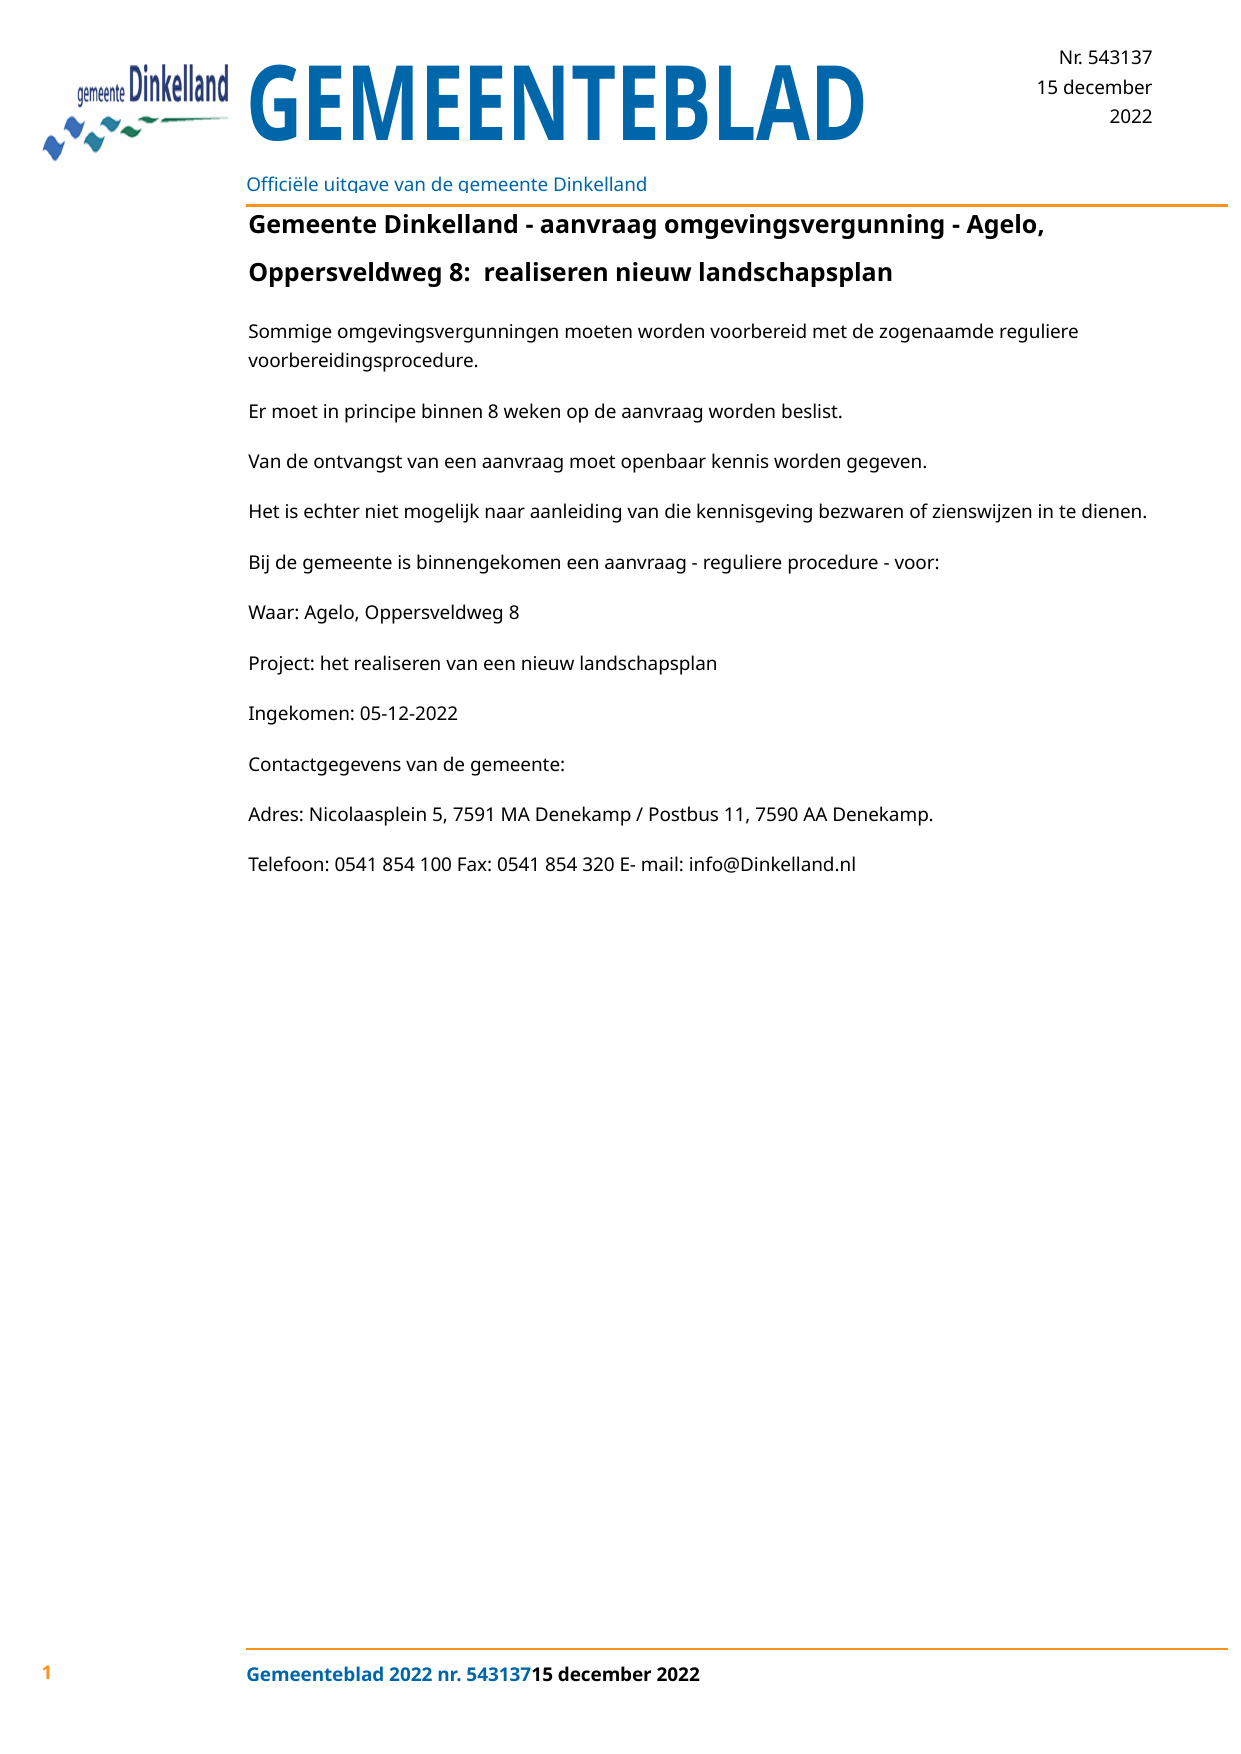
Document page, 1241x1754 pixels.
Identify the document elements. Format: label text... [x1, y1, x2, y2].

text Van de ontvangst van een aanvraag moet openbaar kennis worden gegeven. [248, 448, 1152, 474]
picture [41, 47, 231, 172]
text Adres: Nicolaasplein 5, 7591 MA Denekamp / Postbus 11, 7590 AA Denekamp. [248, 801, 1152, 827]
text Er moet in principe binnen 8 weken op de aanvraag worden beslist. [248, 398, 1152, 424]
text Project: het realiseren van een nieuw landschapsplan [248, 650, 1152, 676]
text Bij de gemeente is binnengekomen een aanvraag - reguliere procedure - voor: [248, 549, 1152, 575]
text Gemeente Dinkelland - aanvraag omgevingsvergunning - Agelo, Oppersveldweg 8: realiseren nieuw landschapsplan [248, 207, 1152, 288]
text Contactgegevens van de gemeente: [248, 751, 1152, 777]
text Het is echter niet mogelijk naar aanleiding van die kennisgeving bezwaren of zienswijzen in te dienen. [248, 499, 1152, 524]
text Waar: Agelo, Oppersveldweg 8 [248, 599, 1152, 625]
text Telefoon: 0541 854 100 Fax: 0541 854 320 E- mail: info@Dinkelland.nl [248, 852, 1152, 877]
text Sommige omgevingsvergunningen moeten worden voorbereid met de zogenaamde reguliere voorbereidingsprocedure. [248, 318, 1152, 373]
text Ingekomen: 05-12-2022 [248, 700, 1152, 726]
